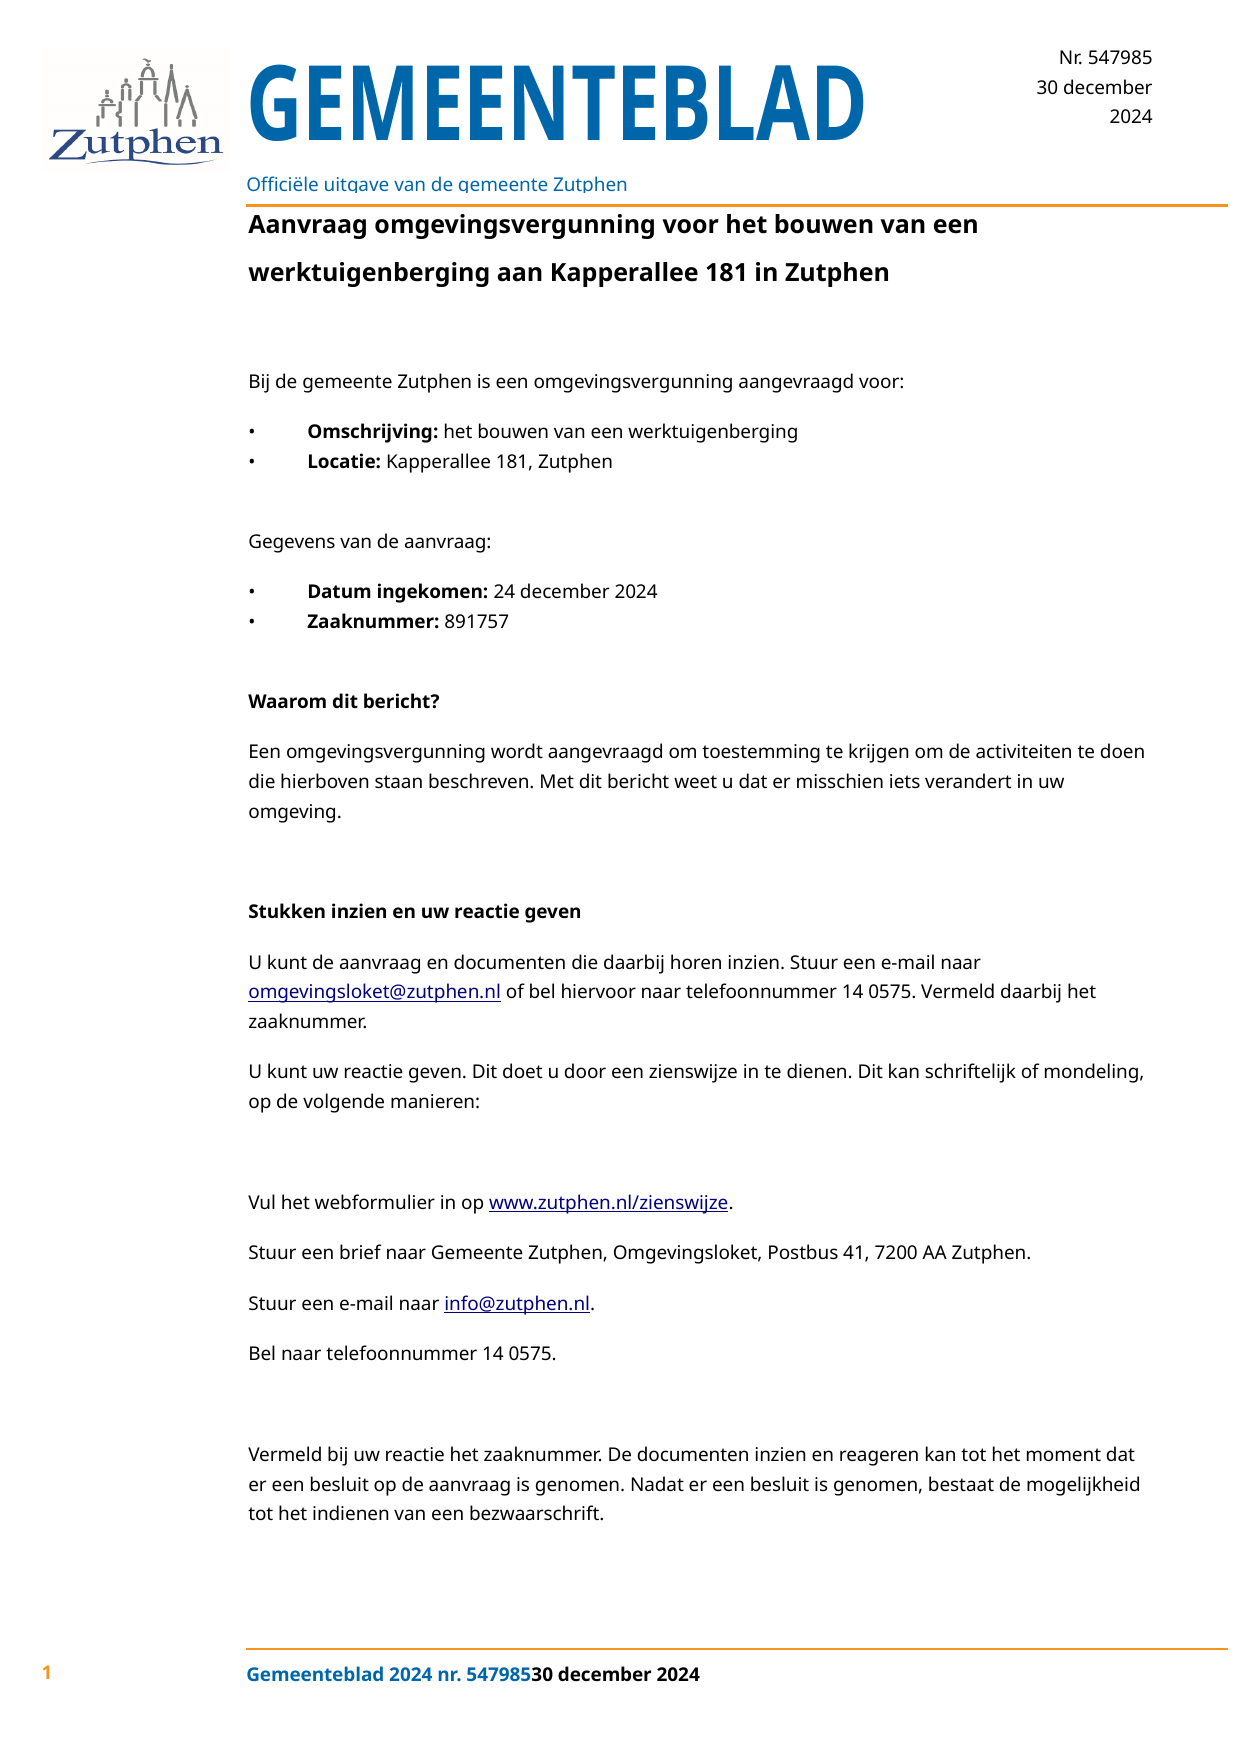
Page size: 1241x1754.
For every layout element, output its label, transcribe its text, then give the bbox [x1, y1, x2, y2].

text Bij de gemeente Zutphen is een omgevingsvergunning aangevraagd voor: [248, 368, 1152, 394]
text Gegevens van de aanvraag: [248, 528, 1152, 554]
text Stukken inzien en uw reactie geven [248, 899, 1152, 924]
text Stuur een e-mail naar info@zutphen.nl. [248, 1290, 1152, 1316]
text U kunt de aanvraag en documenten die daarbij horen inzien. Stuur een e-mail naar omgevingsloket@zutphen.nl of bel hiervoor naar telefoonnummer 14 0575. Vermeld daarbij het zaaknummer. [248, 949, 1152, 1034]
text Waarom dit bericht? [248, 688, 1152, 714]
text Bel naar telefoonnummer 14 0575. [248, 1340, 1152, 1366]
text Een omgevingsvergunning wordt aangevraagd om toestemming te krijgen om de activiteiten te doen die hierboven staan beschreven. Met dit bericht weet u dat er misschien iets verandert in uw omgeving. [248, 739, 1152, 824]
list Omschrijving: het bouwen van een werktuigenberging [248, 419, 1152, 444]
list Zaaknummer: 891757 [248, 608, 1152, 634]
text Vermeld bij uw reactie het zaaknummer. De documenten inzien en reageren kan tot het moment dat er een besluit op de aanvraag is genomen. Nadat er een besluit is genomen, bestaat de mogelijkheid tot het indienen van een bezwaarschrift. [248, 1441, 1152, 1526]
list Locatie: Kapperallee 181, Zutphen [248, 448, 1152, 474]
list Datum ingekomen: 24 december 2024 [248, 579, 1152, 604]
text Stuur een brief naar Gemeente Zutphen, Omgevingsloket, Postbus 41, 7200 AA Zutphen. [248, 1239, 1152, 1265]
text Aanvraag omgevingsvergunning voor het bouwen van een werktuigenberging aan Kapperallee 181 in Zutphen [248, 207, 1152, 288]
picture [41, 47, 231, 172]
text Vul het webformulier in op www.zutphen.nl/zienswijze. [248, 1189, 1152, 1215]
text U kunt uw reactie geven. Dit doet u door een zienswijze in te dienen. Dit kan schriftelijk of mondeling, op de volgende manieren: [248, 1059, 1152, 1114]
